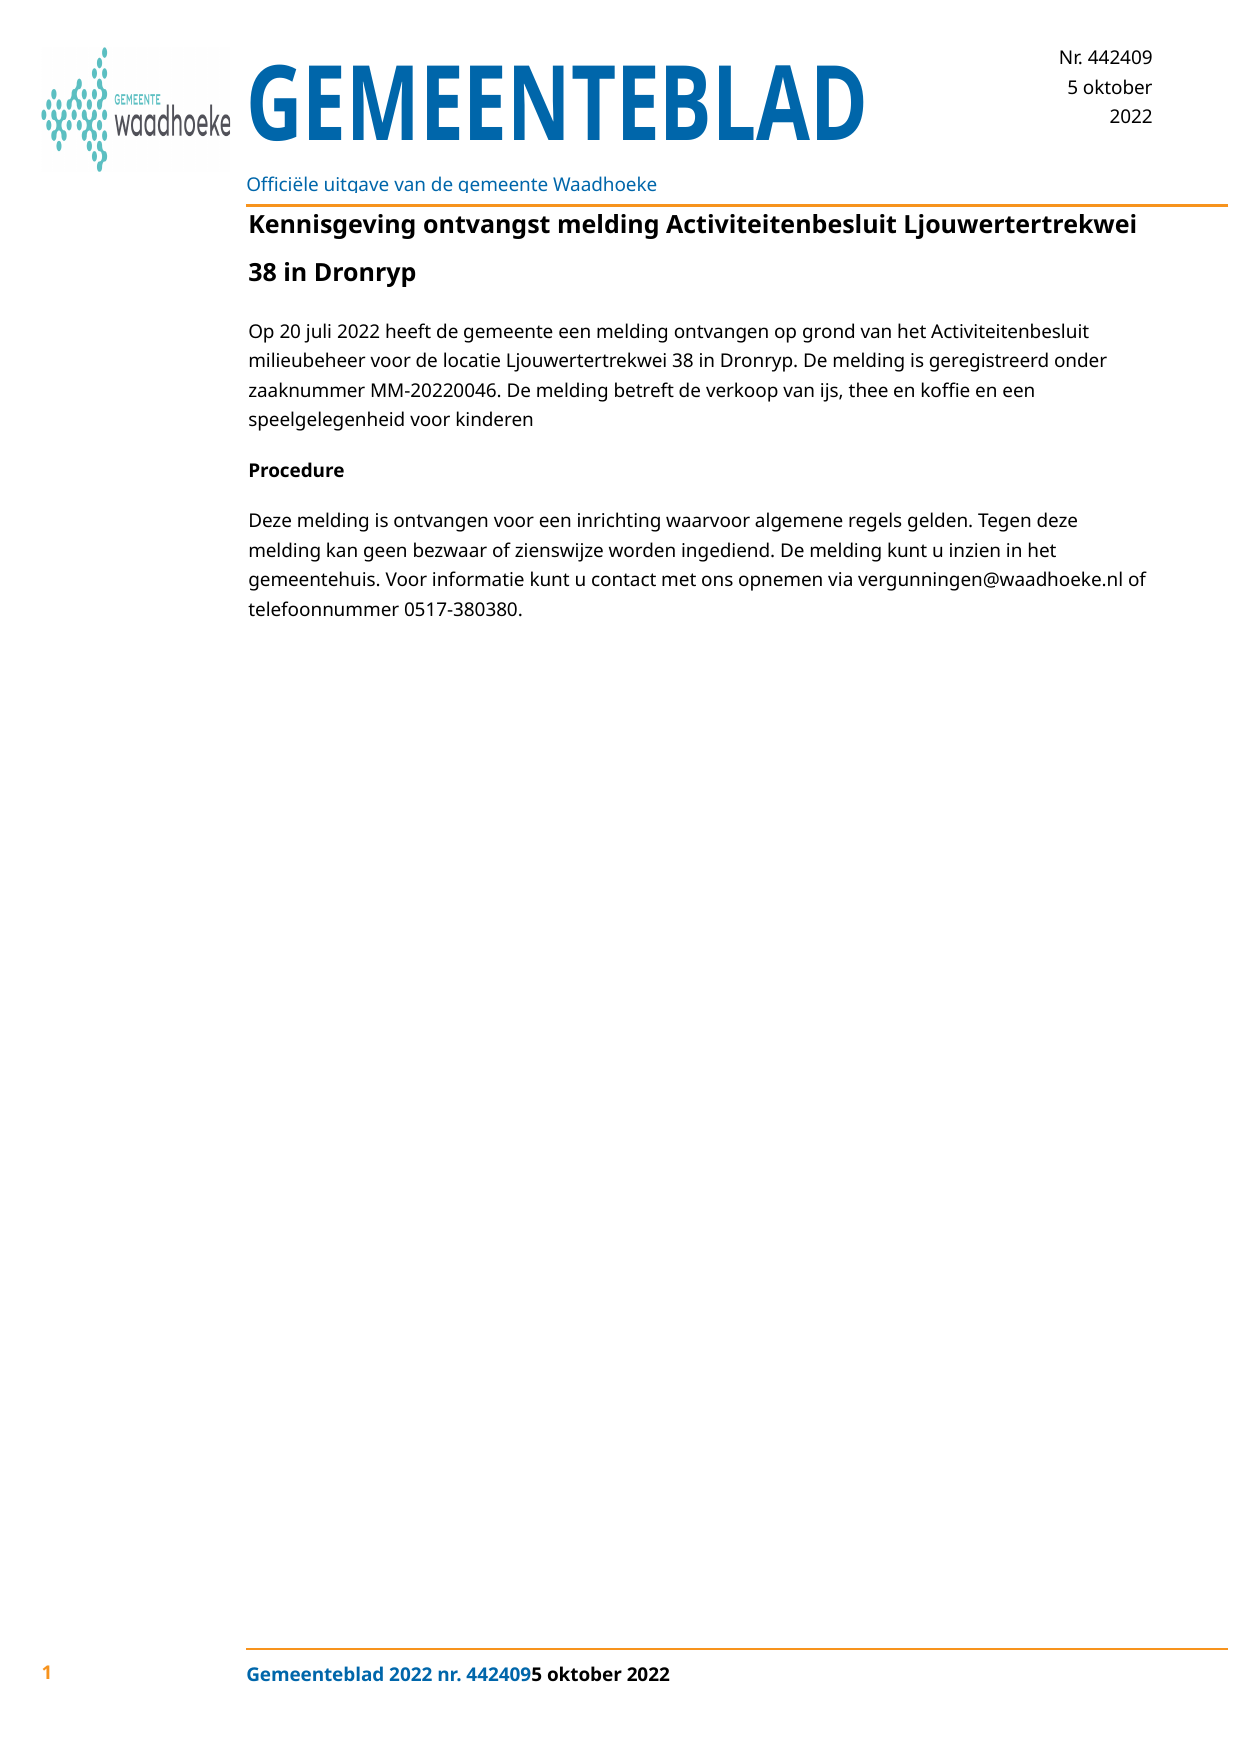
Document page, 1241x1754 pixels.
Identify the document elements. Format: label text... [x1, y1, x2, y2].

text Kennisgeving ontvangst melding Activiteitenbesluit Ljouwertertrekwei 38 in Dronryp [248, 207, 1152, 288]
text Deze melding is ontvangen voor een inrichting waarvoor algemene regels gelden. Tegen deze melding kan geen bezwaar of zienswijze worden ingediend. De melding kunt u inzien in het gemeentehuis. Voor informatie kunt u contact met ons opnemen via vergunningen@waadhoeke.nl of telefoonnummer 0517-380380. [248, 507, 1152, 622]
text Procedure [248, 457, 1152, 483]
picture [41, 47, 231, 172]
text Op 20 juli 2022 heeft de gemeente een melding ontvangen op grond van het Activiteitenbesluit milieubeheer voor de locatie Ljouwertertrekwei 38 in Dronryp. De melding is geregistreerd onder zaaknummer MM-20220046. De melding betreft de verkoop van ijs, thee en koffie en een speelgelegenheid voor kinderen [248, 318, 1152, 432]
